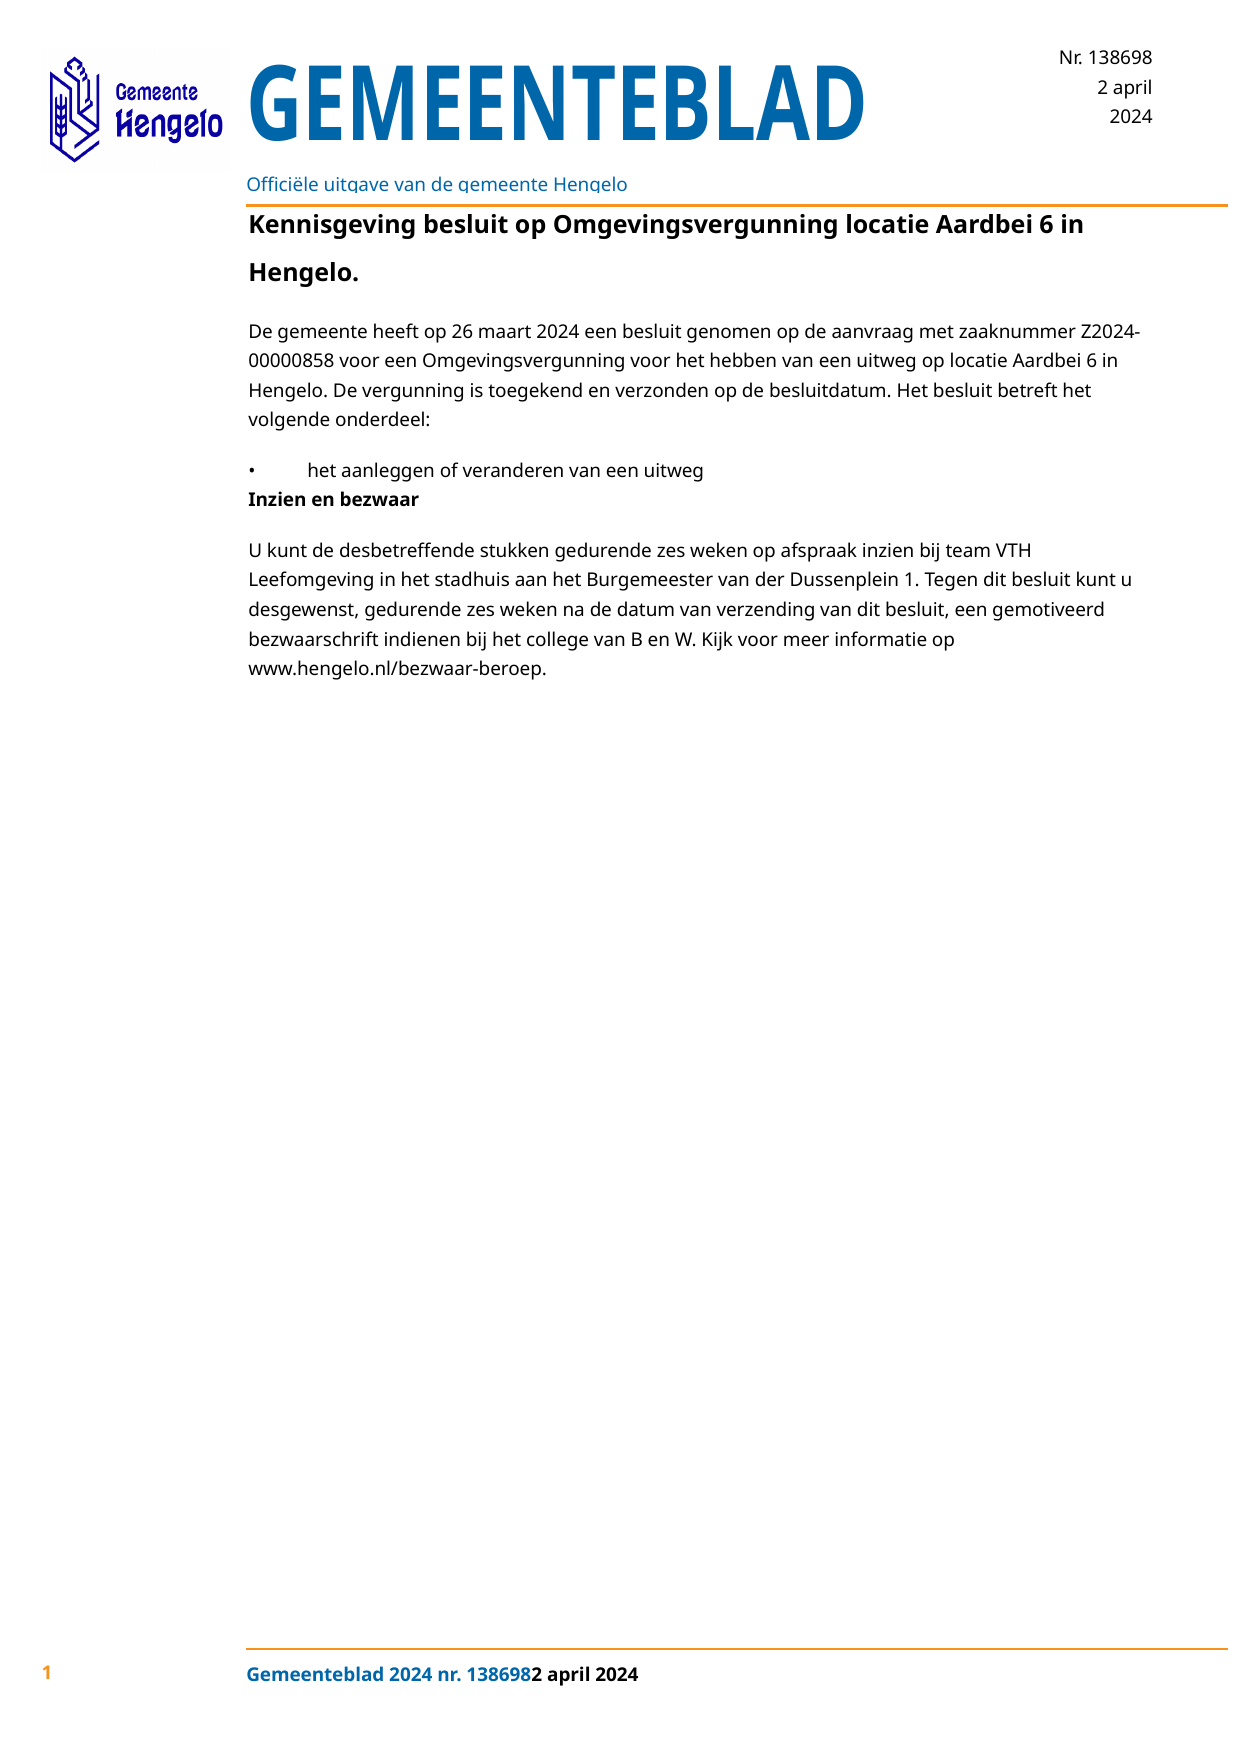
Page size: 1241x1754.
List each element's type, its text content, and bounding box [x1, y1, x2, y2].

text Kennisgeving besluit op Omgevingsvergunning locatie Aardbei 6 in Hengelo. [248, 207, 1152, 288]
picture [41, 47, 231, 172]
text Inzien en bezwaar [248, 487, 1152, 512]
text U kunt de desbetreffende stukken gedurende zes weken op afspraak inzien bij team VTH Leefomgeving in het stadhuis aan het Burgemeester van der Dussenplein 1. Tegen dit besluit kunt u desgewenst, gedurende zes weken na de datum van verzending van dit besluit, een gemotiveerd bezwaarschrift indienen bij het college van B en W. Kijk voor meer informatie op www.hengelo.nl/bezwaar-beroep. [248, 537, 1152, 681]
text De gemeente heeft op 26 maart 2024 een besluit genomen op de aanvraag met zaaknummer Z2024-00000858 voor een Omgevingsvergunning voor het hebben van een uitweg op locatie Aardbei 6 in Hengelo. De vergunning is toegekend en verzonden op de besluitdatum. Het besluit betreft het volgende onderdeel: [248, 318, 1152, 432]
list het aanleggen of veranderen van een uitweg [248, 457, 1152, 483]
